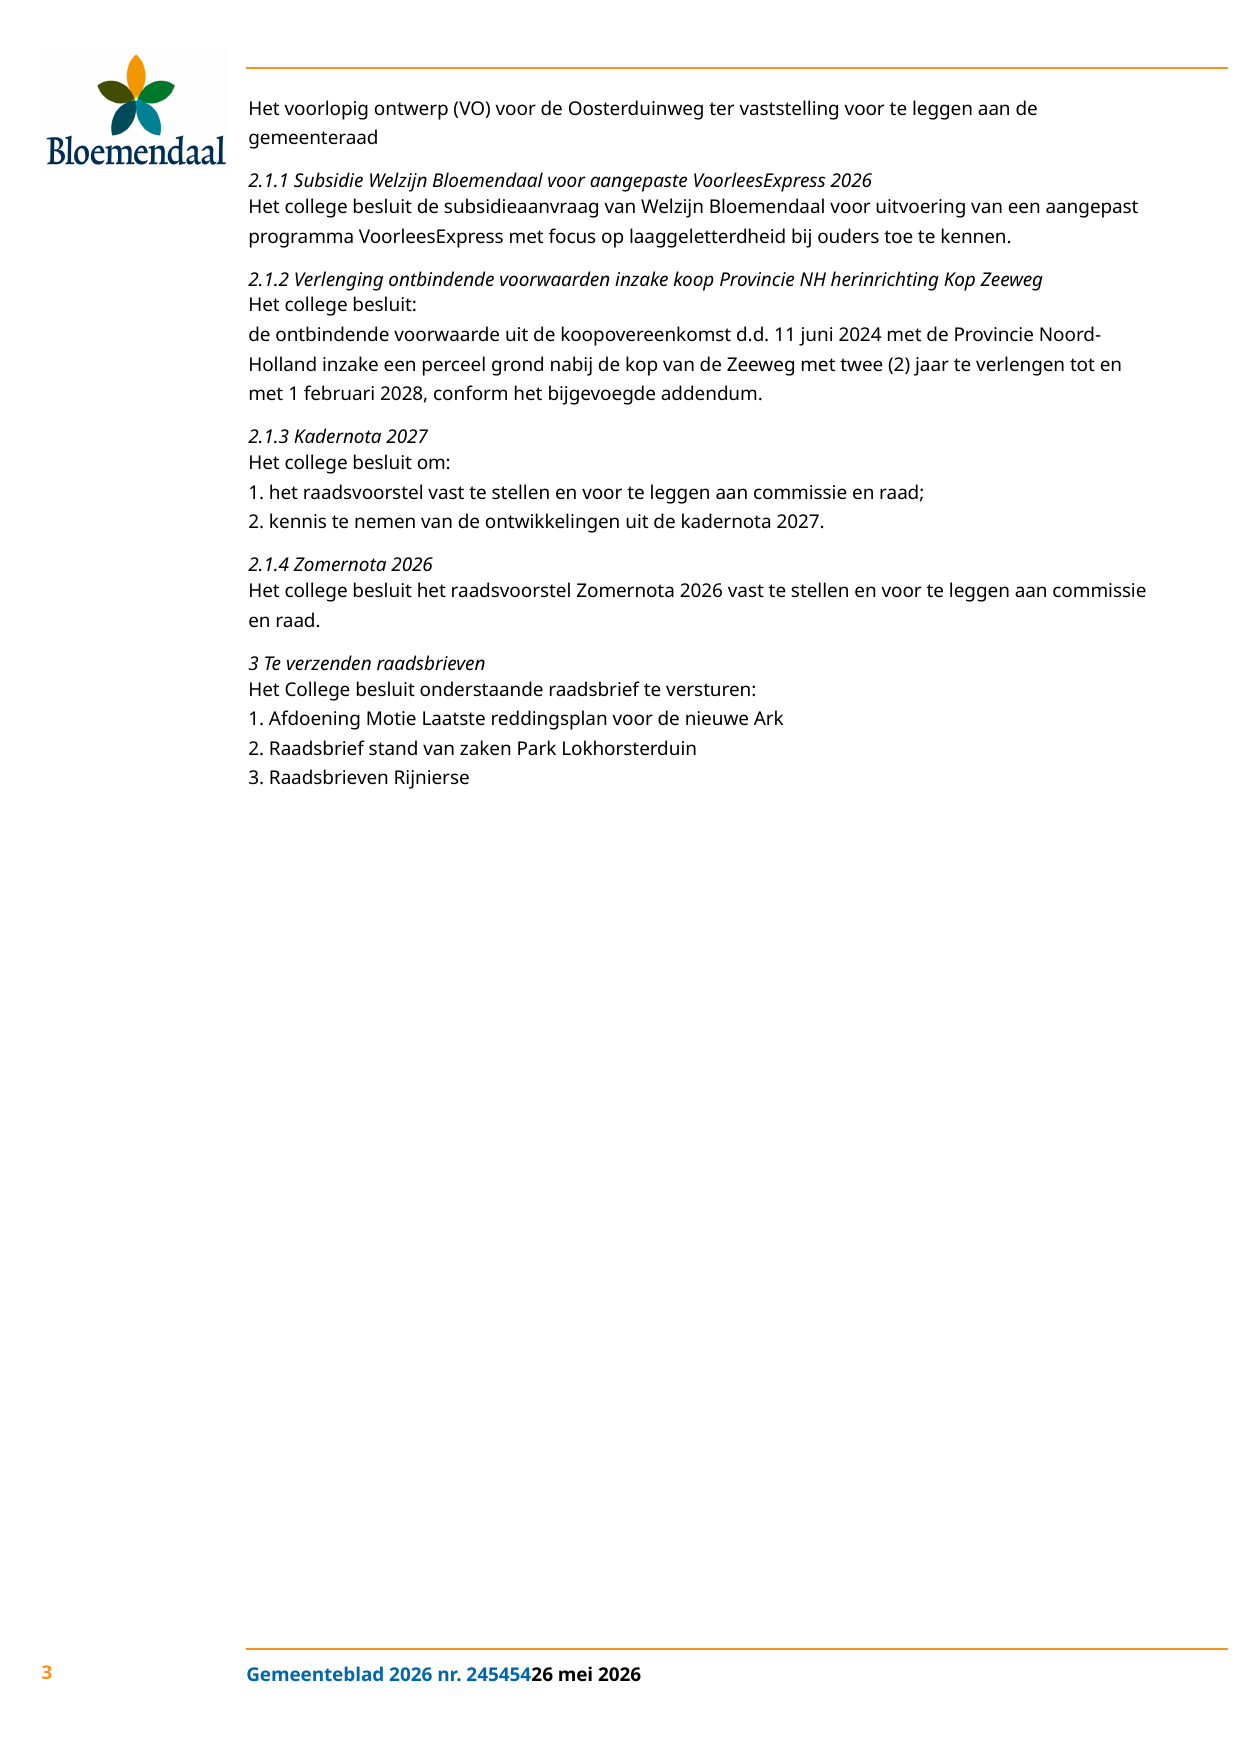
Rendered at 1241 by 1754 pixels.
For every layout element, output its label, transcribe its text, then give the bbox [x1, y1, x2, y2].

text Het college besluit de subsidieaanvraag van Welzijn Bloemendaal voor uitvoering van een aangepast programma VoorleesExpress met focus op laaggeletterdheid bij ouders toe te kennen. [248, 193, 1152, 248]
text 2.1.3 Kadernota 2027 [248, 423, 1152, 449]
text 3. Raadsbrieven Rijnierse [248, 764, 1152, 790]
text Het college besluit om: [248, 449, 1152, 475]
text Het voorlopig ontwerp (VO) voor de Oosterduinweg ter vaststelling voor te leggen aan de gemeenteraad [248, 95, 1152, 150]
text 1. Afdoening Motie Laatste reddingsplan voor de nieuwe Ark [248, 705, 1152, 731]
text Het college besluit: [248, 292, 1152, 317]
picture [41, 47, 231, 172]
text 2.1.1 Subsidie Welzijn Bloemendaal voor aangepaste VoorleesExpress 2026 [248, 167, 1152, 193]
text 3 Te verzenden raadsbrieven [248, 650, 1152, 676]
text de ontbindende voorwaarde uit de koopovereenkomst d.d. 11 juni 2024 met de Provincie Noord-Holland inzake een perceel grond nabij de kop van de Zeeweg met twee (2) jaar te verlengen tot en met 1 februari 2028, conform het bijgevoegde addendum. [248, 321, 1152, 406]
text 2.1.4 Zomernota 2026 [248, 552, 1152, 577]
text 1. het raadsvoorstel vast te stellen en voor te leggen aan commissie en raad; [248, 479, 1152, 504]
text Het college besluit het raadsvoorstel Zomernota 2026 vast te stellen en voor te leggen aan commissie en raad. [248, 577, 1152, 633]
text 2.1.2 Verlenging ontbindende voorwaarden inzake koop Provincie NH herinrichting Kop Zeeweg [248, 266, 1152, 292]
text 2. Raadsbrief stand van zaken Park Lokhorsterduin [248, 735, 1152, 761]
text Het College besluit onderstaande raadsbrief te versturen: [248, 676, 1152, 701]
text 2. kennis te nemen van de ontwikkelingen uit de kadernota 2027. [248, 508, 1152, 534]
